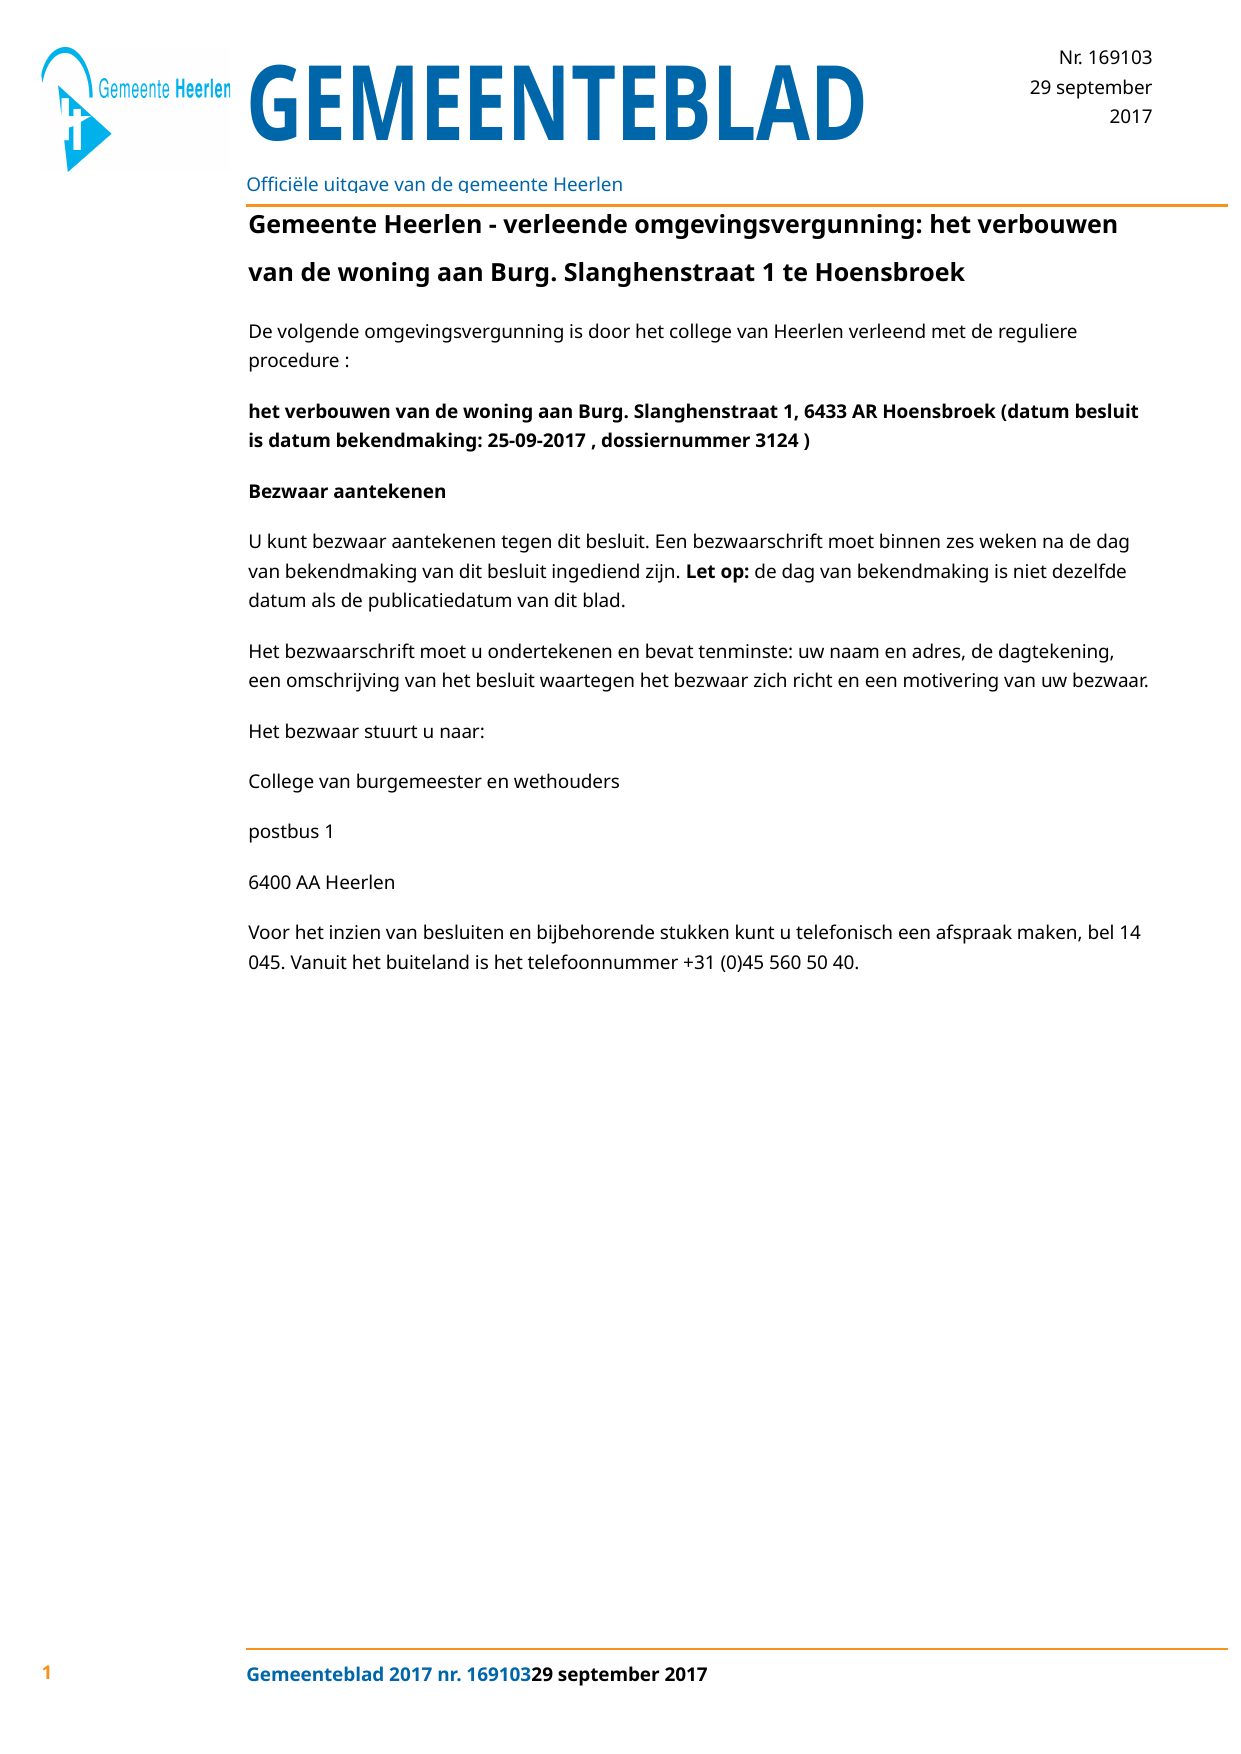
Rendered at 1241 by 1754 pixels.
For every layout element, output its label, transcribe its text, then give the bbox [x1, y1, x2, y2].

text postbus 1 [248, 819, 1152, 844]
text College van burgemeester en wethouders [248, 768, 1152, 794]
text U kunt bezwaar aantekenen tegen dit besluit. Een bezwaarschrift moet binnen zes weken na de dag van bekendmaking van dit besluit ingediend zijn. Let op: de dag van bekendmaking is niet dezelfde datum als de publicatiedatum van dit blad. [248, 528, 1152, 613]
text het verbouwen van de woning aan Burg. Slanghenstraat 1, 6433 AR Hoensbroek (datum besluit is datum bekendmaking: 25-09-2017 , dossiernummer 3124 ) [248, 398, 1152, 453]
text Gemeente Heerlen - verleende omgevingsvergunning: het verbouwen van de woning aan Burg. Slanghenstraat 1 te Hoensbroek [248, 207, 1152, 288]
picture [41, 47, 231, 172]
text Voor het inzien van besluiten en bijbehorende stukken kunt u telefonisch een afspraak maken, bel 14 045. Vanuit het buiteland is het telefoonnummer +31 (0)45 560 50 40. [248, 919, 1152, 975]
text Het bezwaarschrift moet u ondertekenen en bevat tenminste: uw naam en adres, de dagtekening, een omschrijving van het besluit waartegen het bezwaar zich richt en een motivering van uw bezwaar. [248, 638, 1152, 693]
text 6400 AA Heerlen [248, 869, 1152, 895]
text Het bezwaar stuurt u naar: [248, 718, 1152, 744]
text Bezwaar aantekenen [248, 478, 1152, 504]
text De volgende omgevingsvergunning is door het college van Heerlen verleend met de reguliere procedure : [248, 318, 1152, 373]
picture [41, 47, 58, 70]
